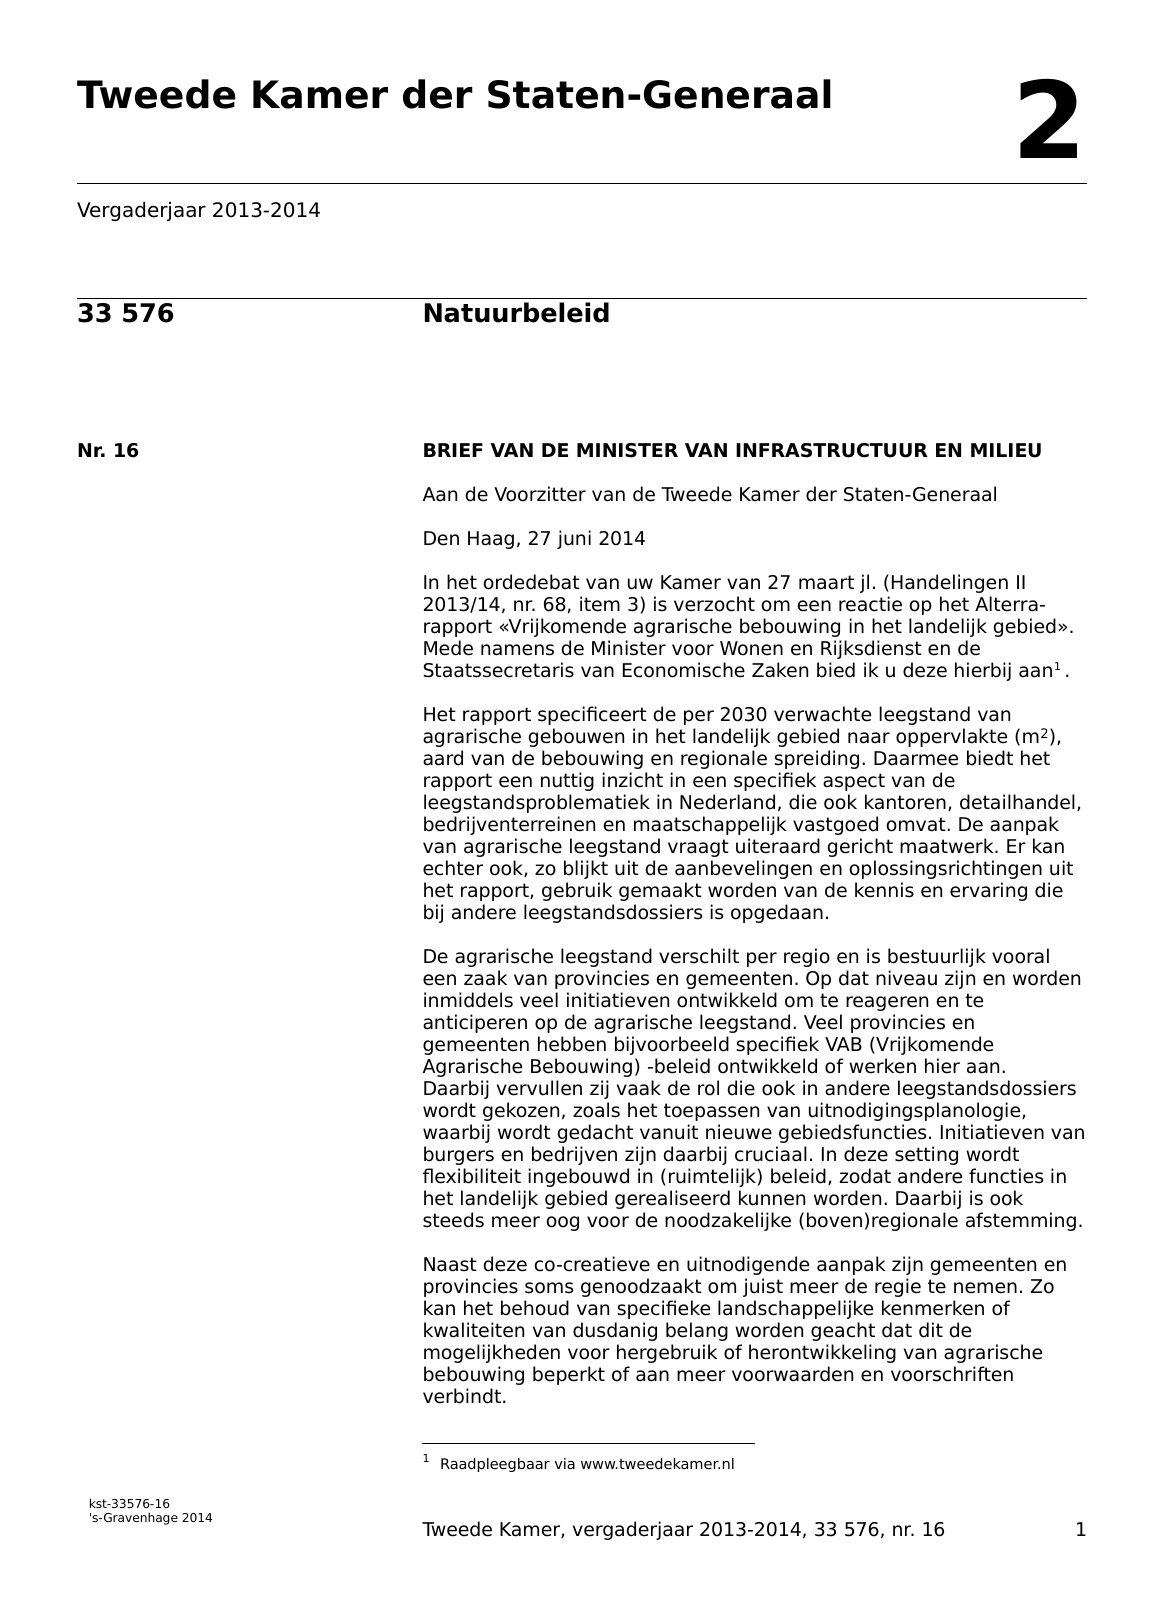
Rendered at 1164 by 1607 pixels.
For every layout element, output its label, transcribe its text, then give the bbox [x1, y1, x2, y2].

text 's-Gravenhage 2014 [88, 1511, 323, 1525]
text In het ordedebat van uw Kamer van 27 maart jl. (Handelingen II 2013/14, nr. 68, item 3) is verzocht om een reactie op het Alterra-rapport «Vrijkomende agrarische bebouwing in het landelijk gebied». Mede namens de Minister voor Wonen en Rijksdienst en de Staatssecretaris van Economische Zaken bied ik u deze hierbij aan. [422, 572, 1087, 682]
table_header Tweede Kamer der Staten-Generaal [77, 59, 886, 183]
text Het rapport specificeert de per 2030 verwachte leegstand van agrarische gebouwen in het landelijk gebied naar oppervlakte (m2), aard van de bebouwing en regionale spreiding. Daarmee biedt het rapport een nuttig inzicht in een specifiek aspect van de leegstandsproblematiek in Nederland, die ook kantoren, detailhandel, bedrijventerreinen en maatschappelijk vastgoed omvat. De aanpak van agrarische leegstand vraagt uiteraard gericht maatwerk. Er kan echter ook, zo blijkt uit de aanbevelingen en oplossingsrichtingen uit het rapport, gebruik gemaakt worden van de kennis en ervaring die bij andere leegstandsdossiers is opgedaan. [422, 704, 1087, 924]
table_cell Vergaderjaar 2013-2014 [77, 184, 1087, 298]
text Daarbij vervullen zij vaak de rol die ook in andere leegstandsdossiers wordt gekozen, zoals het toepassen van uitnodigingsplanologie, waarbij wordt gedacht vanuit nieuwe gebiedsfuncties. Initiatieven van burgers en bedrijven zijn daarbij cruciaal. In deze setting wordt flexibiliteit ingebouwd in (ruimtelijk) beleid, zodat andere functies in het landelijk gebied gerealiseerd kunnen worden. Daarbij is ook steeds meer oog voor de noodzakelijke (boven)regionale afstemming. [422, 1078, 1087, 1232]
text De agrarische leegstand verschilt per regio en is bestuurlijk vooral een zaak van provincies en gemeenten. Op dat niveau zijn en worden inmiddels veel initiatieven ontwikkeld om te reageren en te anticiperen op de agrarische leegstand. Veel provincies en gemeenten hebben bijvoorbeeld specifiek VAB (Vrijkomende Agrarische Bebouwing) -beleid ontwikkeld of werken hier aan. [422, 946, 1087, 1078]
text Naast deze co-creatieve en uitnodigende aanpak zijn gemeenten en provincies soms genoodzaakt om juist meer de regie te nemen. Zo kan het behoud van specifieke landschappelijke kenmerken of kwaliteiten van dusdanig belang worden geacht dat dit de mogelijkheden voor hergebruik of herontwikkeling van agrarische bebouwing beperkt of aan meer voorwaarden en voorschriften verbindt. [422, 1254, 1087, 1408]
text Raadpleegbaar via www.tweedekamer.nl [422, 1452, 1087, 1474]
text Den Haag, 27 juni 2014 [422, 528, 1087, 550]
table_header 2 [886, 59, 1087, 183]
subtitle Nr. 16 BRIEF VAN DE MINISTER VAN INFRASTRUCTUUR EN MILIEU [77, 440, 1087, 462]
subtitle 33 576 Natuurbeleid [77, 299, 1087, 329]
text kst-33576-16 [88, 1497, 323, 1511]
text Aan de Voorzitter van de Tweede Kamer der Staten-Generaal [422, 484, 1087, 506]
